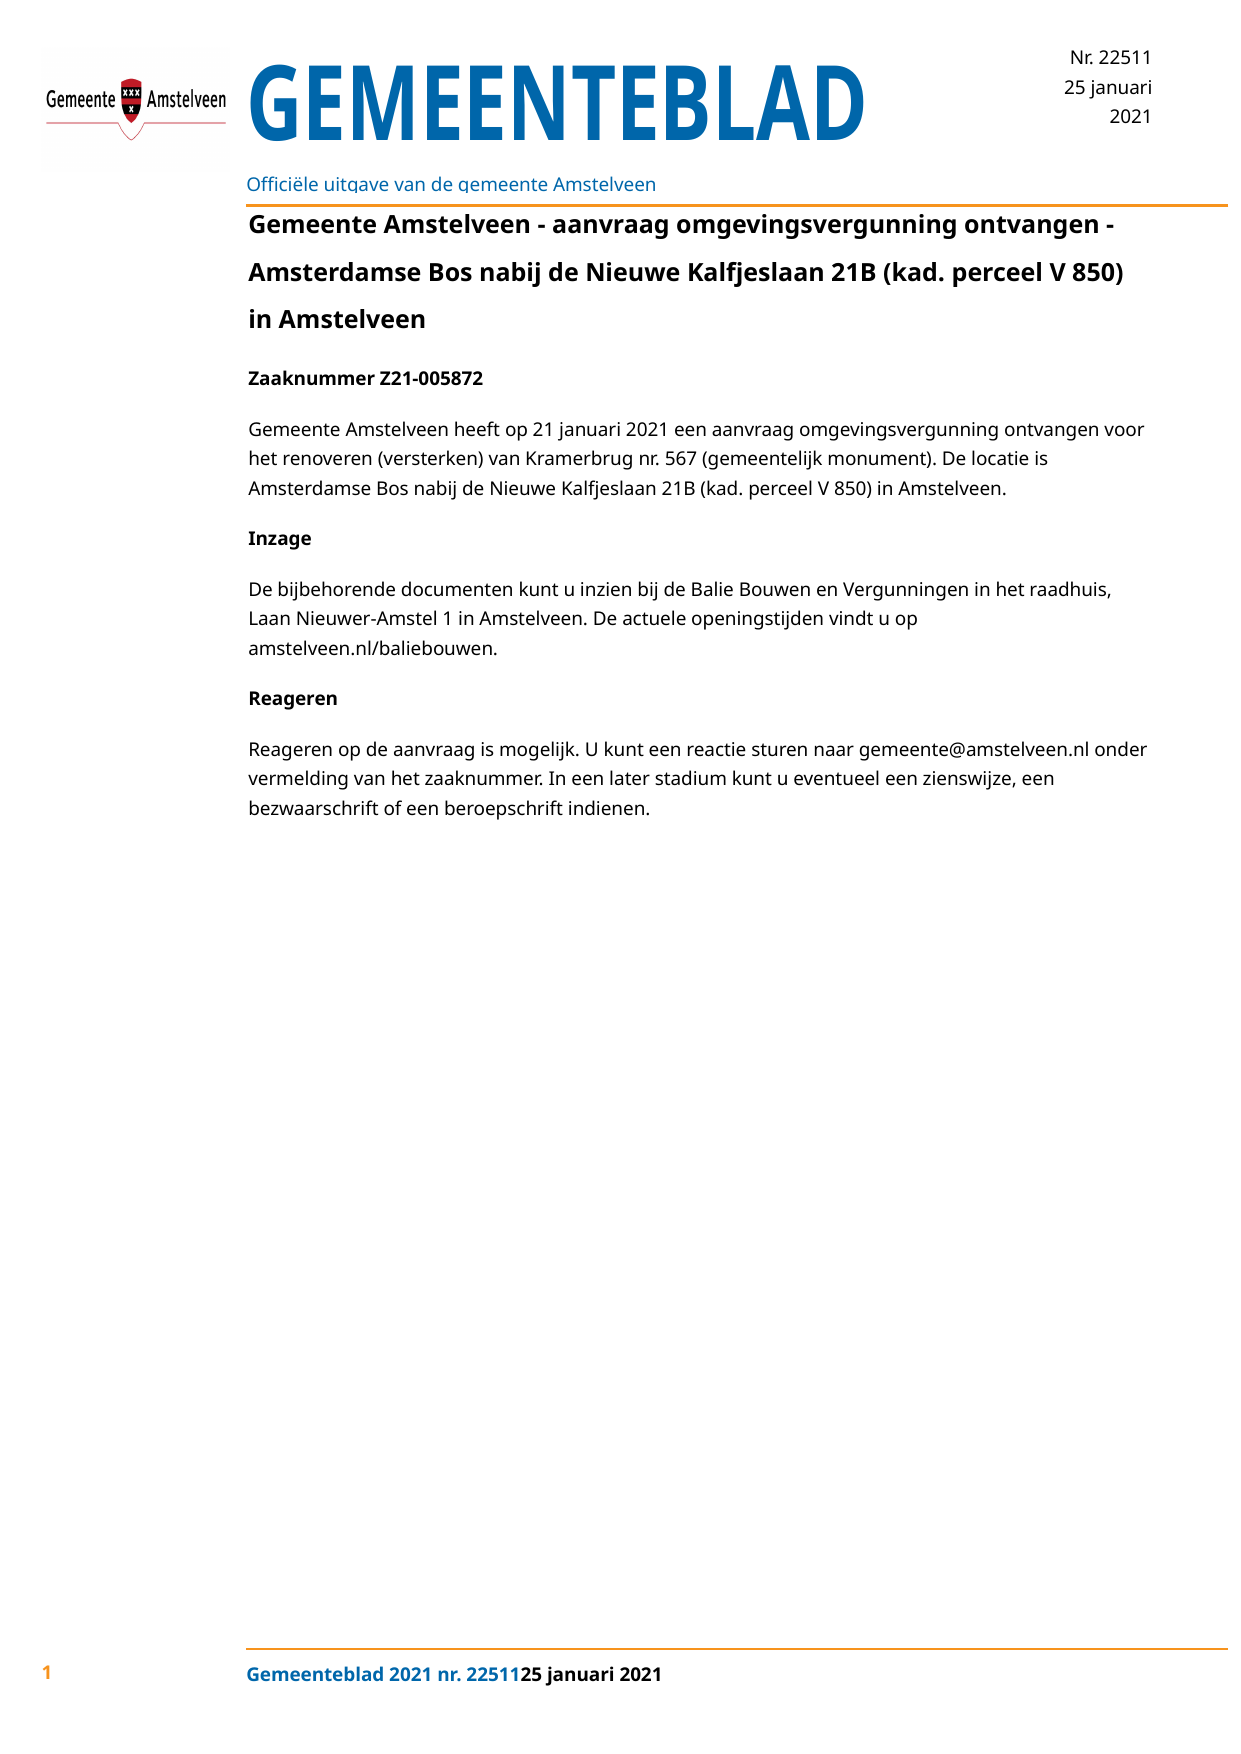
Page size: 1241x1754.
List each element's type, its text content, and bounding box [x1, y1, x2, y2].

text Gemeente Amstelveen heeft op 21 januari 2021 een aanvraag omgevingsvergunning ontvangen voor het renoveren (versterken) van Kramerbrug nr. 567 (gemeentelijk monument). De locatie is Amsterdamse Bos nabij de Nieuwe Kalfjeslaan 21B (kad. perceel V 850) in Amstelveen. [248, 416, 1152, 501]
text Zaaknummer Z21-005872 [248, 366, 1152, 391]
text Reageren [248, 686, 1152, 711]
text Gemeente Amstelveen - aanvraag omgevingsvergunning ontvangen - Amsterdamse Bos nabij de Nieuwe Kalfjeslaan 21B (kad. perceel V 850) in Amstelveen [248, 207, 1152, 336]
text De bijbehorende documenten kunt u inzien bij de Balie Bouwen en Vergunningen in het raadhuis, Laan Nieuwer-Amstel 1 in Amstelveen. De actuele openingstijden vindt u op amstelveen.nl/baliebouwen. [248, 576, 1152, 661]
picture [41, 47, 231, 172]
text Reageren op de aanvraag is mogelijk. U kunt een reactie sturen naar gemeente@amstelveen.nl onder vermelding van het zaaknummer. In een later stadium kunt u eventueel een zienswijze, een bezwaarschrift of een beroepschrift indienen. [248, 736, 1152, 821]
text Inzage [248, 526, 1152, 551]
